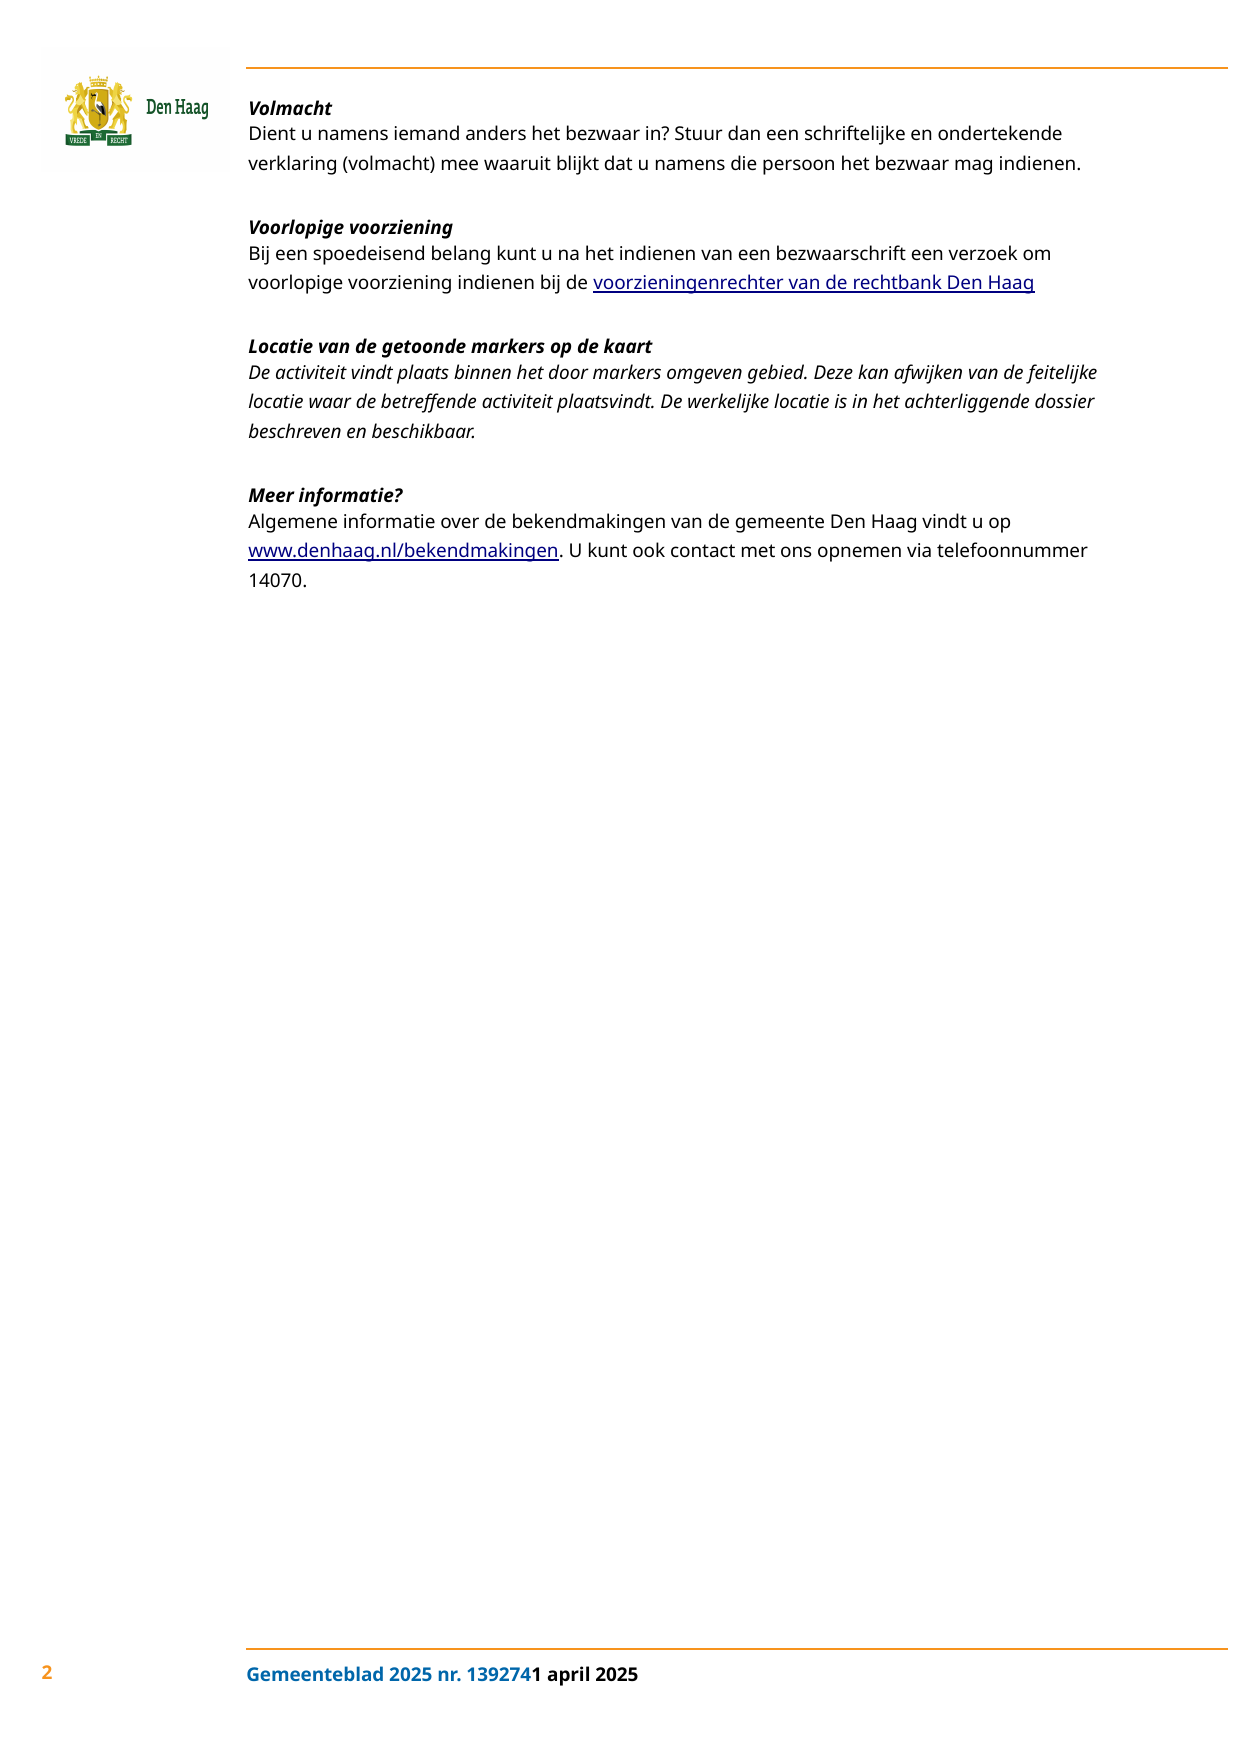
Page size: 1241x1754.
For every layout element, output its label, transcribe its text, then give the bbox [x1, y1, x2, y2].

text Dient u namens iemand anders het bezwaar in? Stuur dan een schriftelijke en ondertekende verklaring (volmacht) mee waaruit blijkt dat u namens die persoon het bezwaar mag indienen. [248, 121, 1152, 176]
text De activiteit vindt plaats binnen het door markers omgeven gebied. Deze kan afwijken van de feitelijke locatie waar de betreffende activiteit plaatsvindt. De werkelijke locatie is in het achterliggende dossier beschreven en beschikbaar. [248, 359, 1152, 444]
text Locatie van de getoonde markers op de kaart [248, 333, 1152, 359]
text Bij een spoedeisend belang kunt u na het indienen van een bezwaarschrift een verzoek om voorlopige voorziening indienen bij de voorzieningenrechter van de rechtbank Den Haag [248, 240, 1152, 295]
text Volmacht [248, 95, 1152, 121]
text Algemene informatie over de bekendmakingen van de gemeente Den Haag vindt u op www.denhaag.nl/bekendmakingen. U kunt ook contact met ons opnemen via telefoonnummer 14070. [248, 508, 1152, 593]
text Meer informatie? [248, 482, 1152, 508]
picture [41, 47, 231, 172]
text Voorlopige voorziening [248, 214, 1152, 240]
